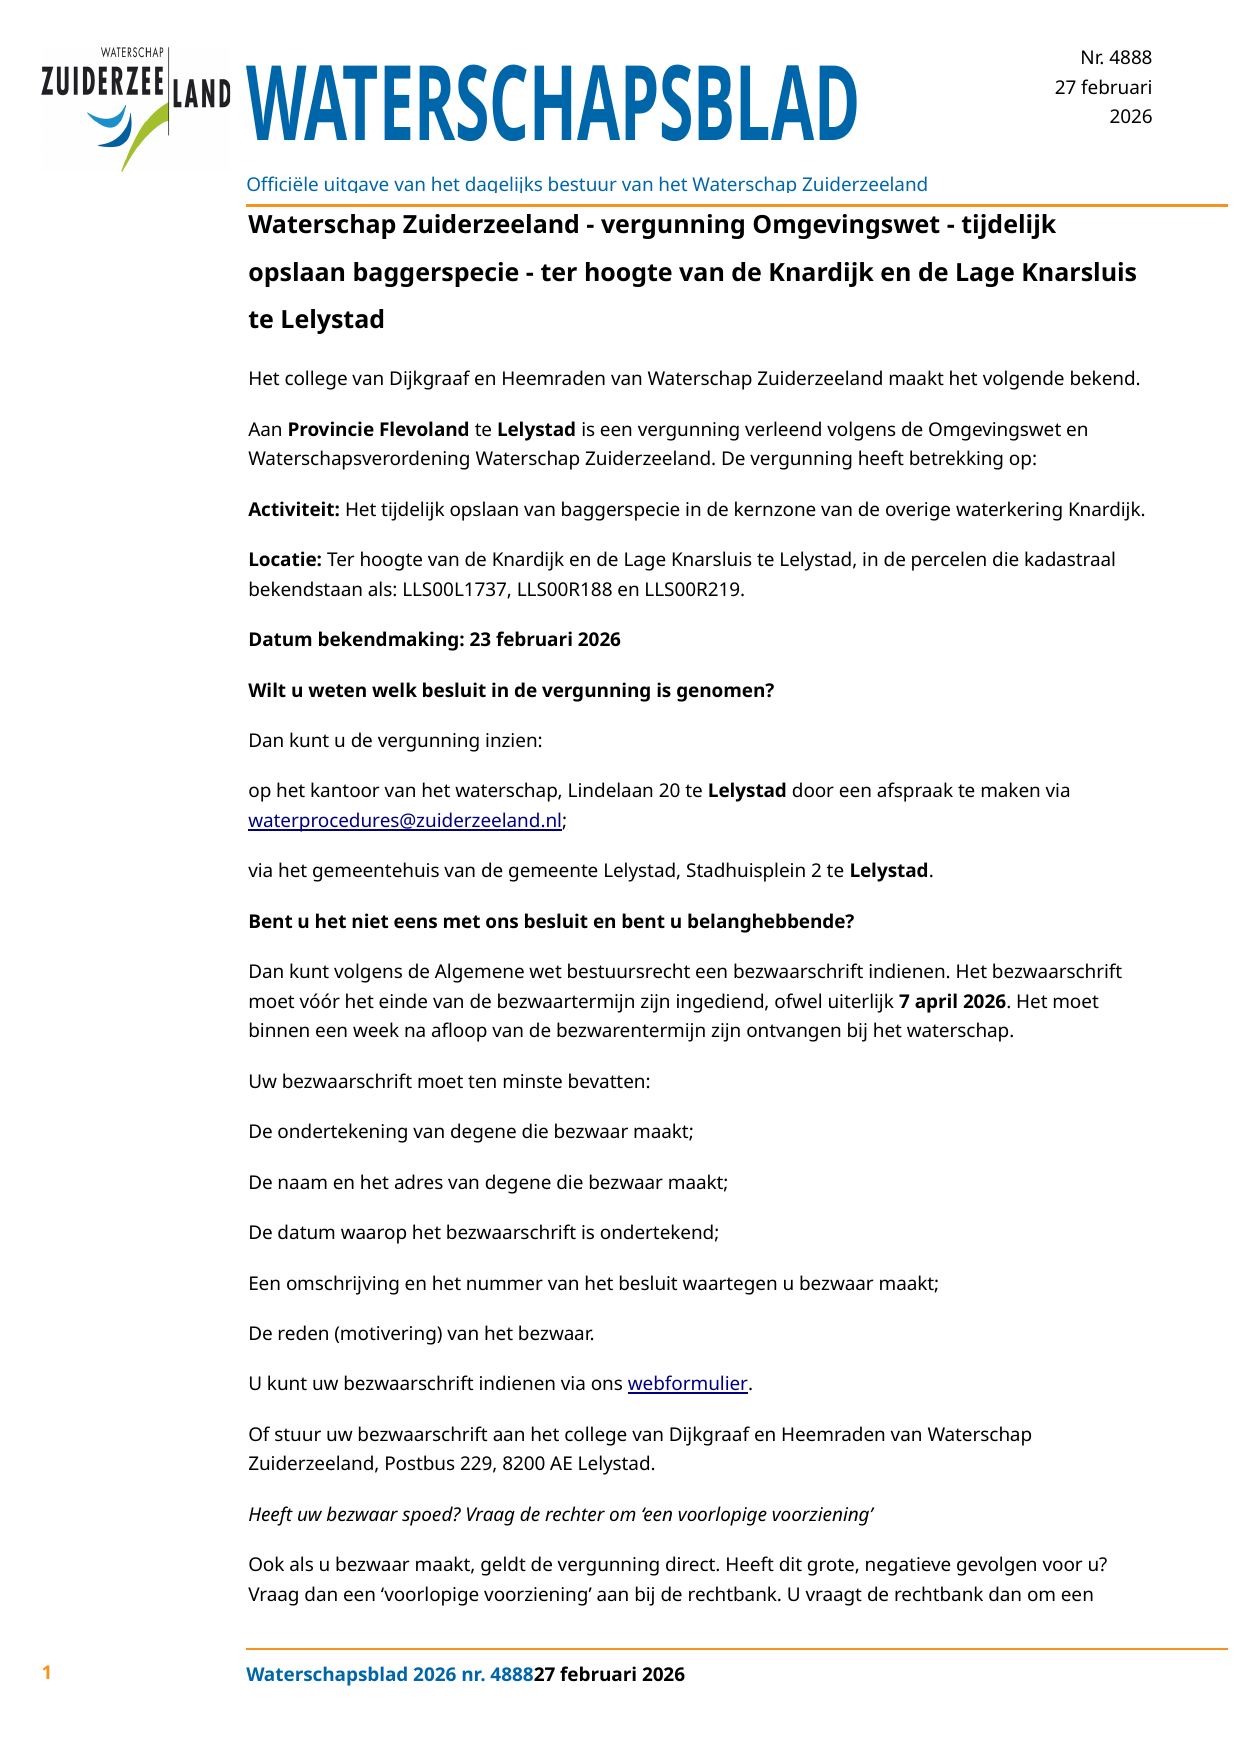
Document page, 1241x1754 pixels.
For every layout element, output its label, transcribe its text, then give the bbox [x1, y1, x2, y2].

text U kunt uw bezwaarschrift indienen via ons webformulier. [248, 1371, 1152, 1396]
text via het gemeentehuis van de gemeente Lelystad, Stadhuisplein 2 te Lelystad. [248, 858, 1152, 883]
text Ook als u bezwaar maakt, geldt de vergunning direct. Heeft dit grote, negatieve gevolgen voor u? Vraag dan een ‘voorlopige voorziening’ aan bij de rechtbank. U vraagt de rechtbank dan om een [248, 1551, 1152, 1607]
text De datum waarop het bezwaarschrift is ondertekend; [248, 1219, 1152, 1245]
text Of stuur uw bezwaarschrift aan het college van Dijkgraaf en Heemraden van Waterschap Zuiderzeeland, Postbus 229, 8200 AE Lelystad. [248, 1421, 1152, 1476]
text De reden (motivering) van het bezwaar. [248, 1320, 1152, 1346]
text Uw bezwaarschrift moet ten minste bevatten: [248, 1068, 1152, 1094]
text Waterschap Zuiderzeeland - vergunning Omgevingswet - tijdelijk opslaan baggerspecie - ter hoogte van de Knardijk en de Lage Knarsluis te Lelystad [248, 207, 1152, 336]
text Het college van Dijkgraaf en Heemraden van Waterschap Zuiderzeeland maakt het volgende bekend. [248, 366, 1152, 391]
text Dan kunt volgens de Algemene wet bestuursrecht een bezwaarschrift indienen. Het bezwaarschrift moet vóór het einde van de bezwaartermijn zijn ingediend, ofwel uiterlijk 7 april 2026. Het moet binnen een week na afloop van de bezwarentermijn zijn ontvangen bij het waterschap. [248, 958, 1152, 1043]
text Dan kunt u de vergunning inzien: [248, 727, 1152, 753]
text Heeft uw bezwaar spoed? Vraag de rechter om ‘een voorlopige voorziening’ [248, 1501, 1152, 1527]
text op het kantoor van het waterschap, Lindelaan 20 te Lelystad door een afspraak te maken via waterprocedures@zuiderzeeland.nl; [248, 778, 1152, 833]
picture [41, 47, 231, 172]
text Locatie: Ter hoogte van de Knardijk en de Lage Knarsluis te Lelystad, in de percelen die kadastraal bekendstaan als: LLS00L1737, LLS00R188 en LLS00R219. [248, 546, 1152, 602]
text De naam en het adres van degene die bezwaar maakt; [248, 1169, 1152, 1194]
text Activiteit: Het tijdelijk opslaan van baggerspecie in de kernzone van de overige waterkering Knardijk. [248, 496, 1152, 522]
text De ondertekening van degene die bezwaar maakt; [248, 1118, 1152, 1144]
text Een omschrijving en het nummer van het besluit waartegen u bezwaar maakt; [248, 1270, 1152, 1295]
text Wilt u weten welk besluit in de vergunning is genomen? [248, 677, 1152, 702]
text Aan Provincie Flevoland te Lelystad is een vergunning verleend volgens de Omgevingswet en Waterschapsverordening Waterschap Zuiderzeeland. De vergunning heeft betrekking op: [248, 416, 1152, 471]
text Datum bekendmaking: 23 februari 2026 [248, 626, 1152, 652]
text Bent u het niet eens met ons besluit en bent u belanghebbende? [248, 908, 1152, 934]
